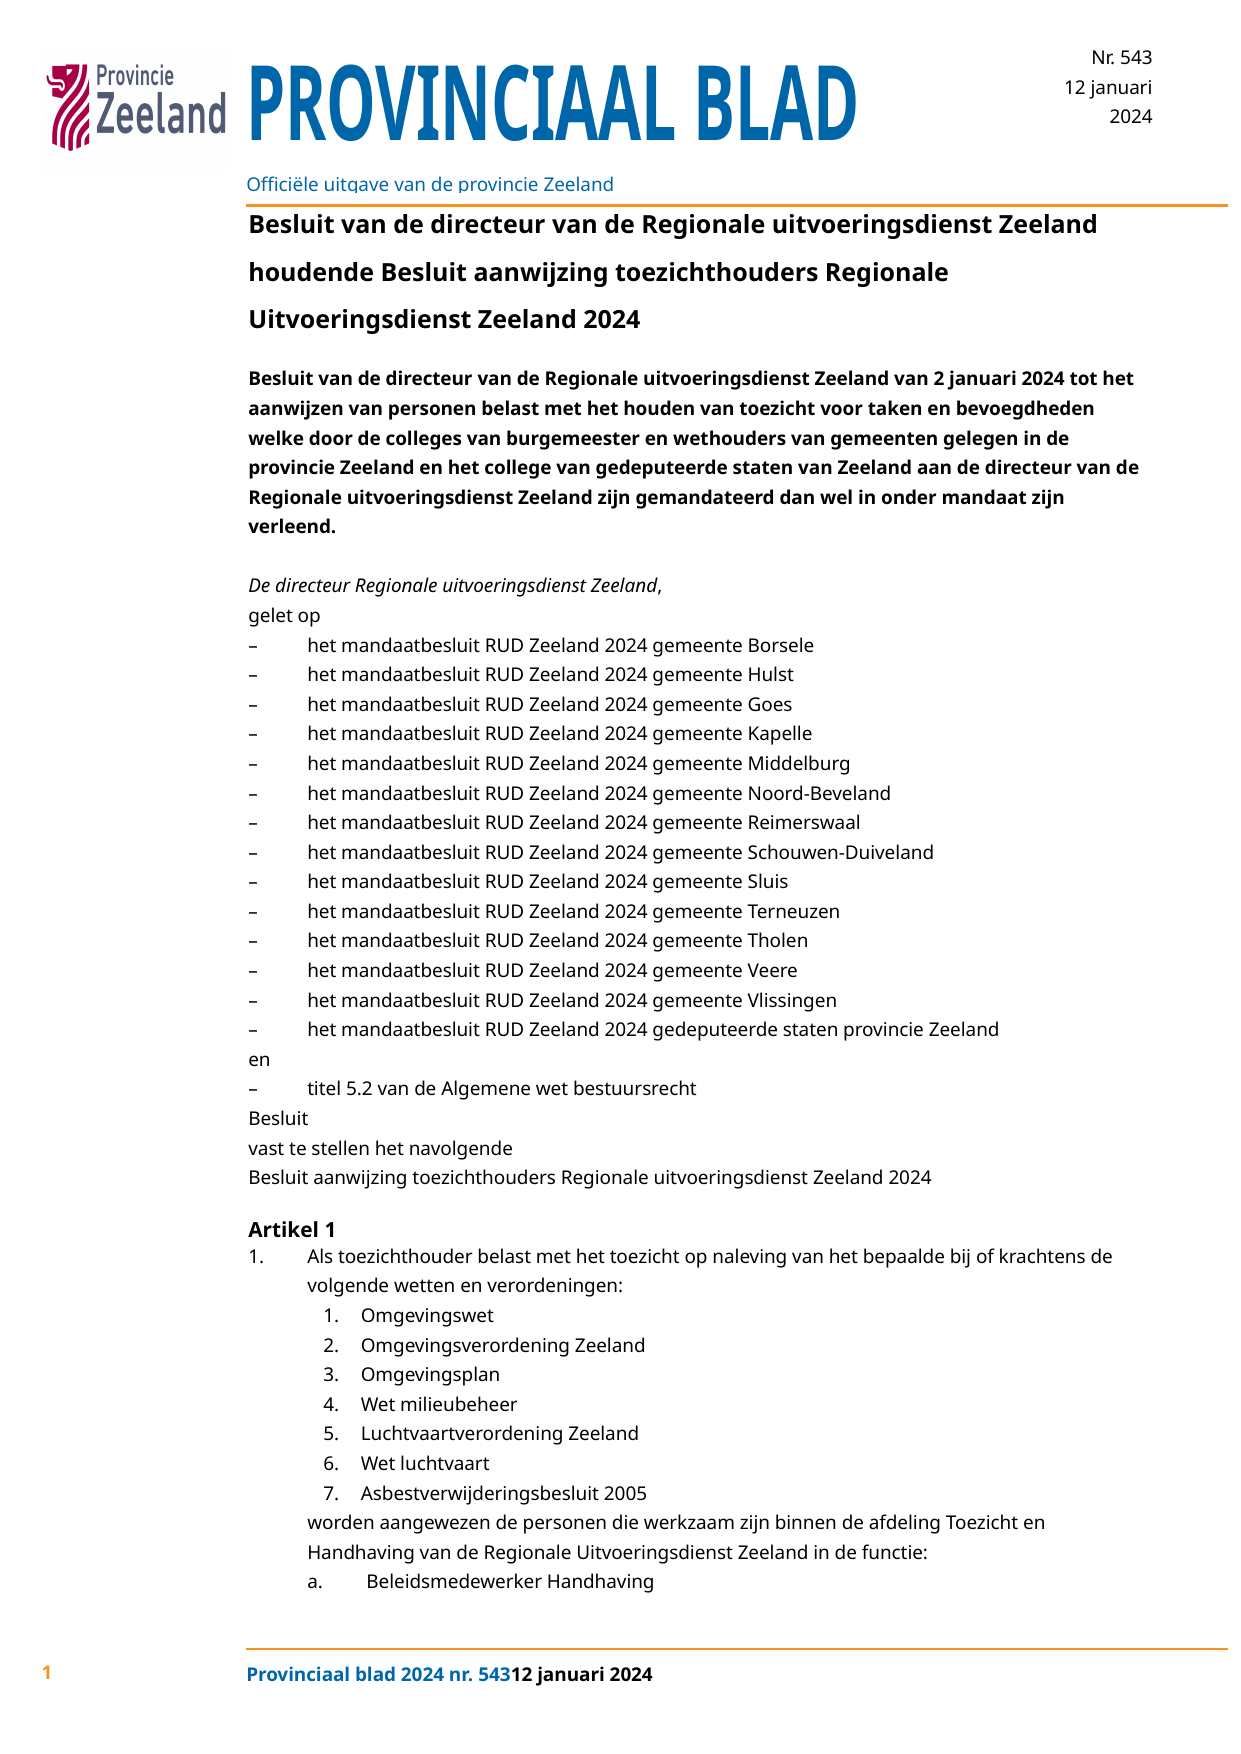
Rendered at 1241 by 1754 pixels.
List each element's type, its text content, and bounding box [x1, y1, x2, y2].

list Wet milieubeheer [323, 1391, 1152, 1417]
picture [41, 47, 231, 172]
list Omgevingswet [323, 1302, 1152, 1328]
list het mandaatbesluit RUD Zeeland 2024 gemeente Tholen [248, 928, 1152, 953]
text Besluit van de directeur van de Regionale uitvoeringsdienst Zeeland houdende Besluit aanwijzing toezichthouders Regionale Uitvoeringsdienst Zeeland 2024 [248, 207, 1152, 336]
text Besluit aanwijzing toezichthouders Regionale uitvoeringsdienst Zeeland 2024 [248, 1164, 1152, 1190]
list worden aangewezen de personen die werkzaam zijn binnen de afdeling Toezicht en Handhaving van de Regionale Uitvoeringsdienst Zeeland in de functie: [248, 1509, 1152, 1565]
list het mandaatbesluit RUD Zeeland 2024 gemeente Middelburg [248, 750, 1152, 776]
list Beleidsmedewerker Handhaving [307, 1568, 1152, 1594]
text De directeur Regionale uitvoeringsdienst Zeeland, [248, 573, 1152, 598]
text en [248, 1046, 1152, 1072]
list het mandaatbesluit RUD Zeeland 2024 gemeente Hulst [248, 661, 1152, 687]
list het mandaatbesluit RUD Zeeland 2024 gemeente Goes [248, 691, 1152, 717]
text vast te stellen het navolgende [248, 1135, 1152, 1160]
list Asbestverwijderingsbesluit 2005 [323, 1480, 1152, 1506]
list Wet luchtvaart [323, 1450, 1152, 1476]
list het mandaatbesluit RUD Zeeland 2024 gedeputeerde staten provincie Zeeland [248, 1016, 1152, 1042]
list het mandaatbesluit RUD Zeeland 2024 gemeente Sluis [248, 868, 1152, 894]
list het mandaatbesluit RUD Zeeland 2024 gemeente Terneuzen [248, 898, 1152, 924]
list het mandaatbesluit RUD Zeeland 2024 gemeente Kapelle [248, 721, 1152, 746]
list Als toezichthouder belast met het toezicht op naleving van het bepaalde bij of krachtens de volgende wetten en verordeningen: [248, 1243, 1152, 1298]
text Artikel 1 [248, 1215, 1152, 1243]
list het mandaatbesluit RUD Zeeland 2024 gemeente Schouwen-Duiveland [248, 839, 1152, 864]
list titel 5.2 van de Algemene wet bestuursrecht [248, 1076, 1152, 1101]
text Besluit van de directeur van de Regionale uitvoeringsdienst Zeeland van 2 januari 2024 tot het aanwijzen van personen belast met het houden van toezicht voor taken en bevoegdheden welke door de colleges van burgemeester en wethouders van gemeenten gelegen in de provincie Zeeland en het college van gedeputeerde staten van Zeeland aan de directeur van de Regionale uitvoeringsdienst Zeeland zijn gemandateerd dan wel in onder mandaat zijn verleend. [248, 366, 1152, 539]
list het mandaatbesluit RUD Zeeland 2024 gemeente Vlissingen [248, 987, 1152, 1012]
list het mandaatbesluit RUD Zeeland 2024 gemeente Borsele [248, 632, 1152, 657]
list Luchtvaartverordening Zeeland [323, 1421, 1152, 1446]
list Omgevingsplan [323, 1361, 1152, 1387]
list Omgevingsverordening Zeeland [323, 1332, 1152, 1358]
text Besluit [248, 1105, 1152, 1131]
list het mandaatbesluit RUD Zeeland 2024 gemeente Reimerswaal [248, 809, 1152, 835]
text gelet op [248, 602, 1152, 628]
list het mandaatbesluit RUD Zeeland 2024 gemeente Veere [248, 957, 1152, 983]
list het mandaatbesluit RUD Zeeland 2024 gemeente Noord-Beveland [248, 780, 1152, 805]
